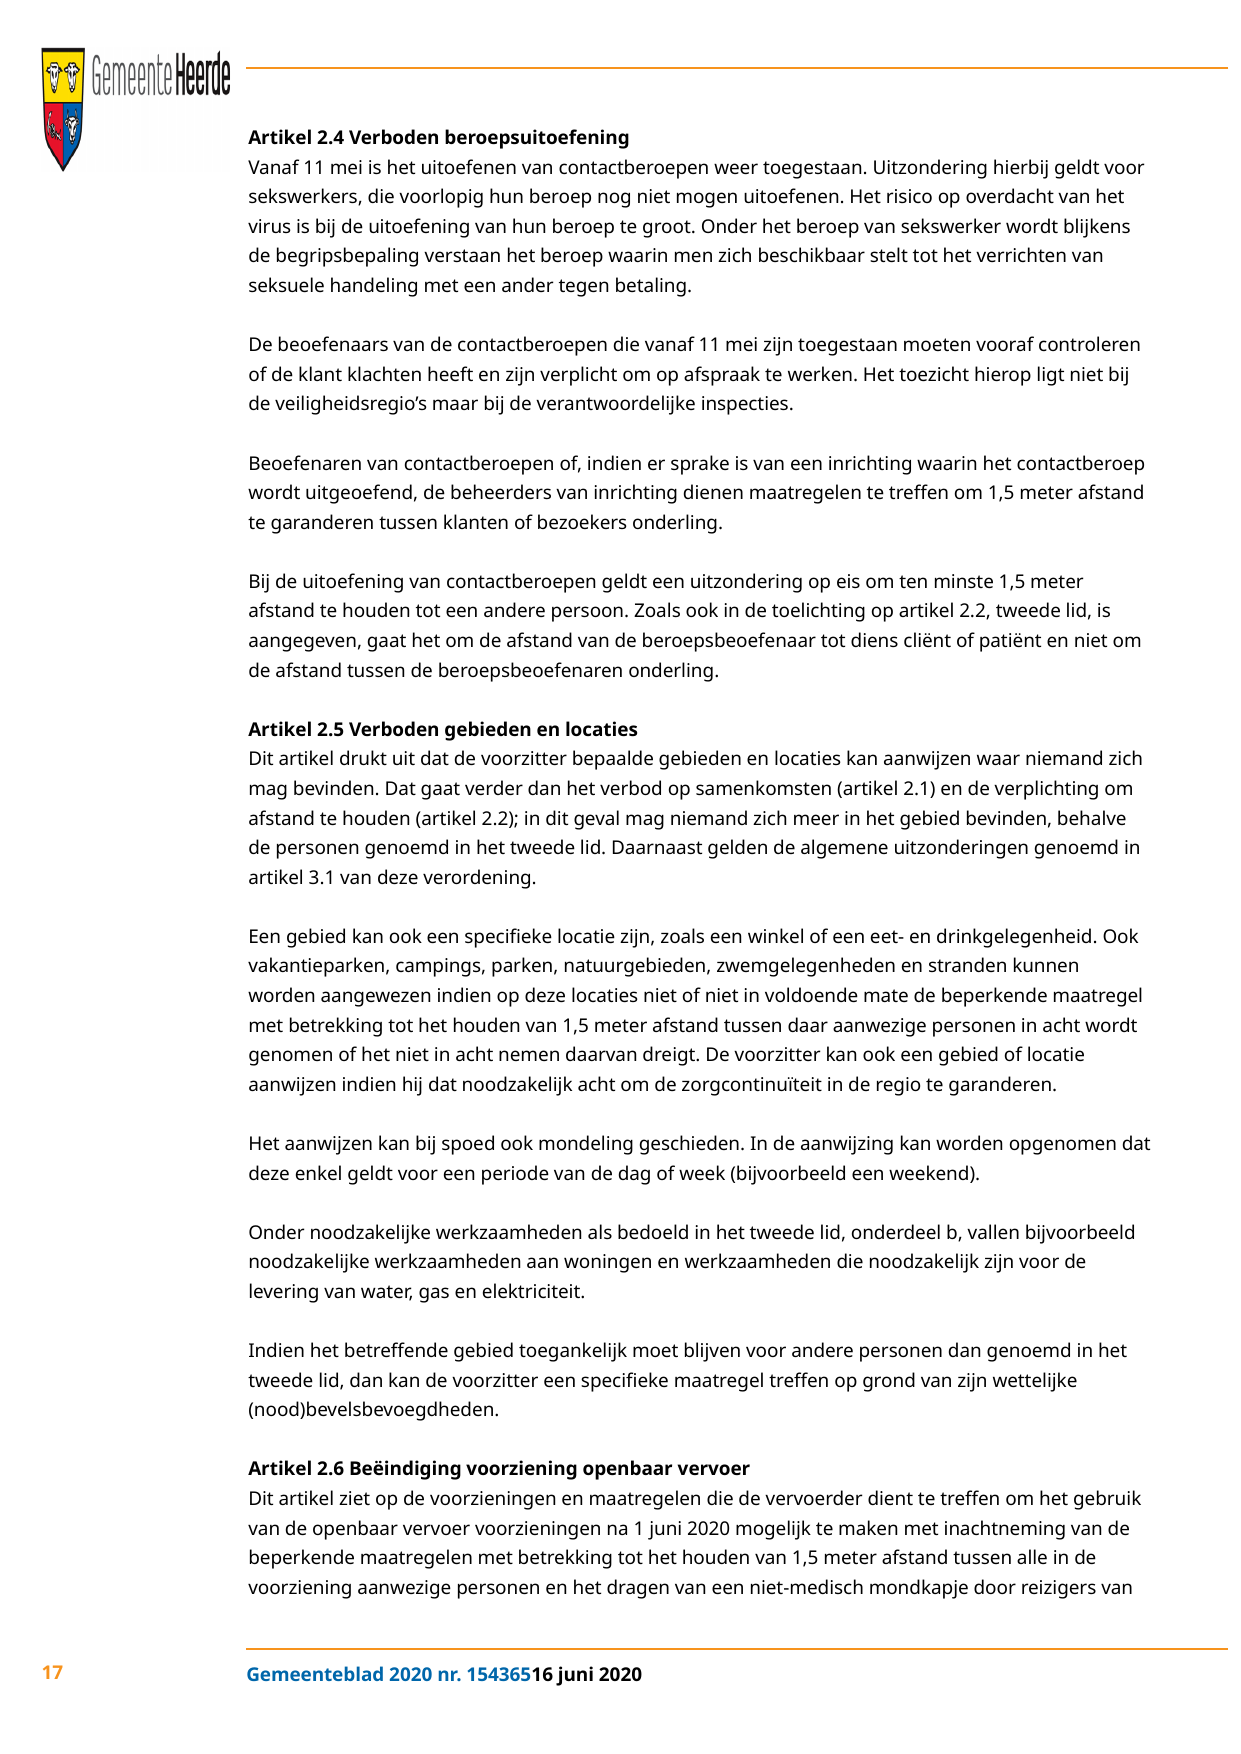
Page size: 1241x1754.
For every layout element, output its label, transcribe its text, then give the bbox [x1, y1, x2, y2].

text Onder noodzakelijke werkzaamheden als bedoeld in het tweede lid, onderdeel b, vallen bijvoorbeeld noodzakelijke werkzaamheden aan woningen en werkzaamheden die noodzakelijk zijn voor de levering van water, gas en elektriciteit. [248, 1219, 1152, 1304]
text Artikel 2.5 Verboden gebieden en locaties [248, 716, 1152, 742]
text Dit artikel drukt uit dat de voorzitter bepaalde gebieden en locaties kan aanwijzen waar niemand zich mag bevinden. Dat gaat verder dan het verbod op samenkomsten (artikel 2.1) en de verplichting om afstand te houden (artikel 2.2); in dit geval mag niemand zich meer in het gebied bevinden, behalve de personen genoemd in het tweede lid. Daarnaast gelden de algemene uitzonderingen genoemd in artikel 3.1 van deze verordening. [248, 746, 1152, 890]
text De beoefenaars van de contactberoepen die vanaf 11 mei zijn toegestaan moeten vooraf controleren of de klant klachten heeft en zijn verplicht om op afspraak te werken. Het toezicht hierop ligt niet bij de veiligheidsregio’s maar bij de verantwoordelijke inspecties. [248, 331, 1152, 416]
text Artikel 2.4 Verboden beroepsuitoefening [248, 124, 1152, 150]
text Vanaf 11 mei is het uitoefenen van contactberoepen weer toegestaan. Uitzondering hierbij geldt voor sekswerkers, die voorlopig hun beroep nog niet mogen uitoefenen. Het risico op overdacht van het virus is bij de uitoefening van hun beroep te groot. Onder het beroep van sekswerker wordt blijkens de begripsbepaling verstaan het beroep waarin men zich beschikbaar stelt tot het verrichten van seksuele handeling met een ander tegen betaling. [248, 154, 1152, 298]
text Bij de uitoefening van contactberoepen geldt een uitzondering op eis om ten minste 1,5 meter afstand te houden tot een andere persoon. Zoals ook in de toelichting op artikel 2.2, tweede lid, is aangegeven, gaat het om de afstand van de beroepsbeoefenaar tot diens cliënt of patiënt en niet om de afstand tussen de beroepsbeoefenaren onderling. [248, 568, 1152, 683]
text Beoefenaren van contactberoepen of, indien er sprake is van een inrichting waarin het contactberoep wordt uitgeoefend, de beheerders van inrichting dienen maatregelen te treffen om 1,5 meter afstand te garanderen tussen klanten of bezoekers onderling. [248, 450, 1152, 535]
text Indien het betreffende gebied toegankelijk moet blijven voor andere personen dan genoemd in het tweede lid, dan kan de voorzitter een specifieke maatregel treffen op grond van zijn wettelijke (nood)bevelsbevoegdheden. [248, 1337, 1152, 1422]
text Een gebied kan ook een specifieke locatie zijn, zoals een winkel of een eet- en drinkgelegenheid. Ook vakantieparken, campings, parken, natuurgebieden, zwemgelegenheden en stranden kunnen worden aangewezen indien op deze locaties niet of niet in voldoende mate de beperkende maatregel met betrekking tot het houden van 1,5 meter afstand tussen daar aanwezige personen in acht wordt genomen of het niet in acht nemen daarvan dreigt. De voorzitter kan ook een gebied of locatie aanwijzen indien hij dat noodzakelijk acht om de zorgcontinuïteit in de regio te garanderen. [248, 923, 1152, 1097]
text Artikel 2.6 Beëindiging voorziening openbaar vervoer [248, 1456, 1152, 1481]
text Dit artikel ziet op de voorzieningen en maatregelen die de vervoerder dient te treffen om het gebruik van de openbaar vervoer voorzieningen na 1 juni 2020 mogelijk te maken met inachtneming van de beperkende maatregelen met betrekking tot het houden van 1,5 meter afstand tussen alle in de voorziening aanwezige personen en het dragen van een niet-medisch mondkapje door reizigers van [248, 1485, 1152, 1600]
picture [41, 47, 231, 172]
text Het aanwijzen kan bij spoed ook mondeling geschieden. In de aanwijzing kan worden opgenomen dat deze enkel geldt voor een periode van de dag of week (bijvoorbeeld een weekend). [248, 1130, 1152, 1186]
